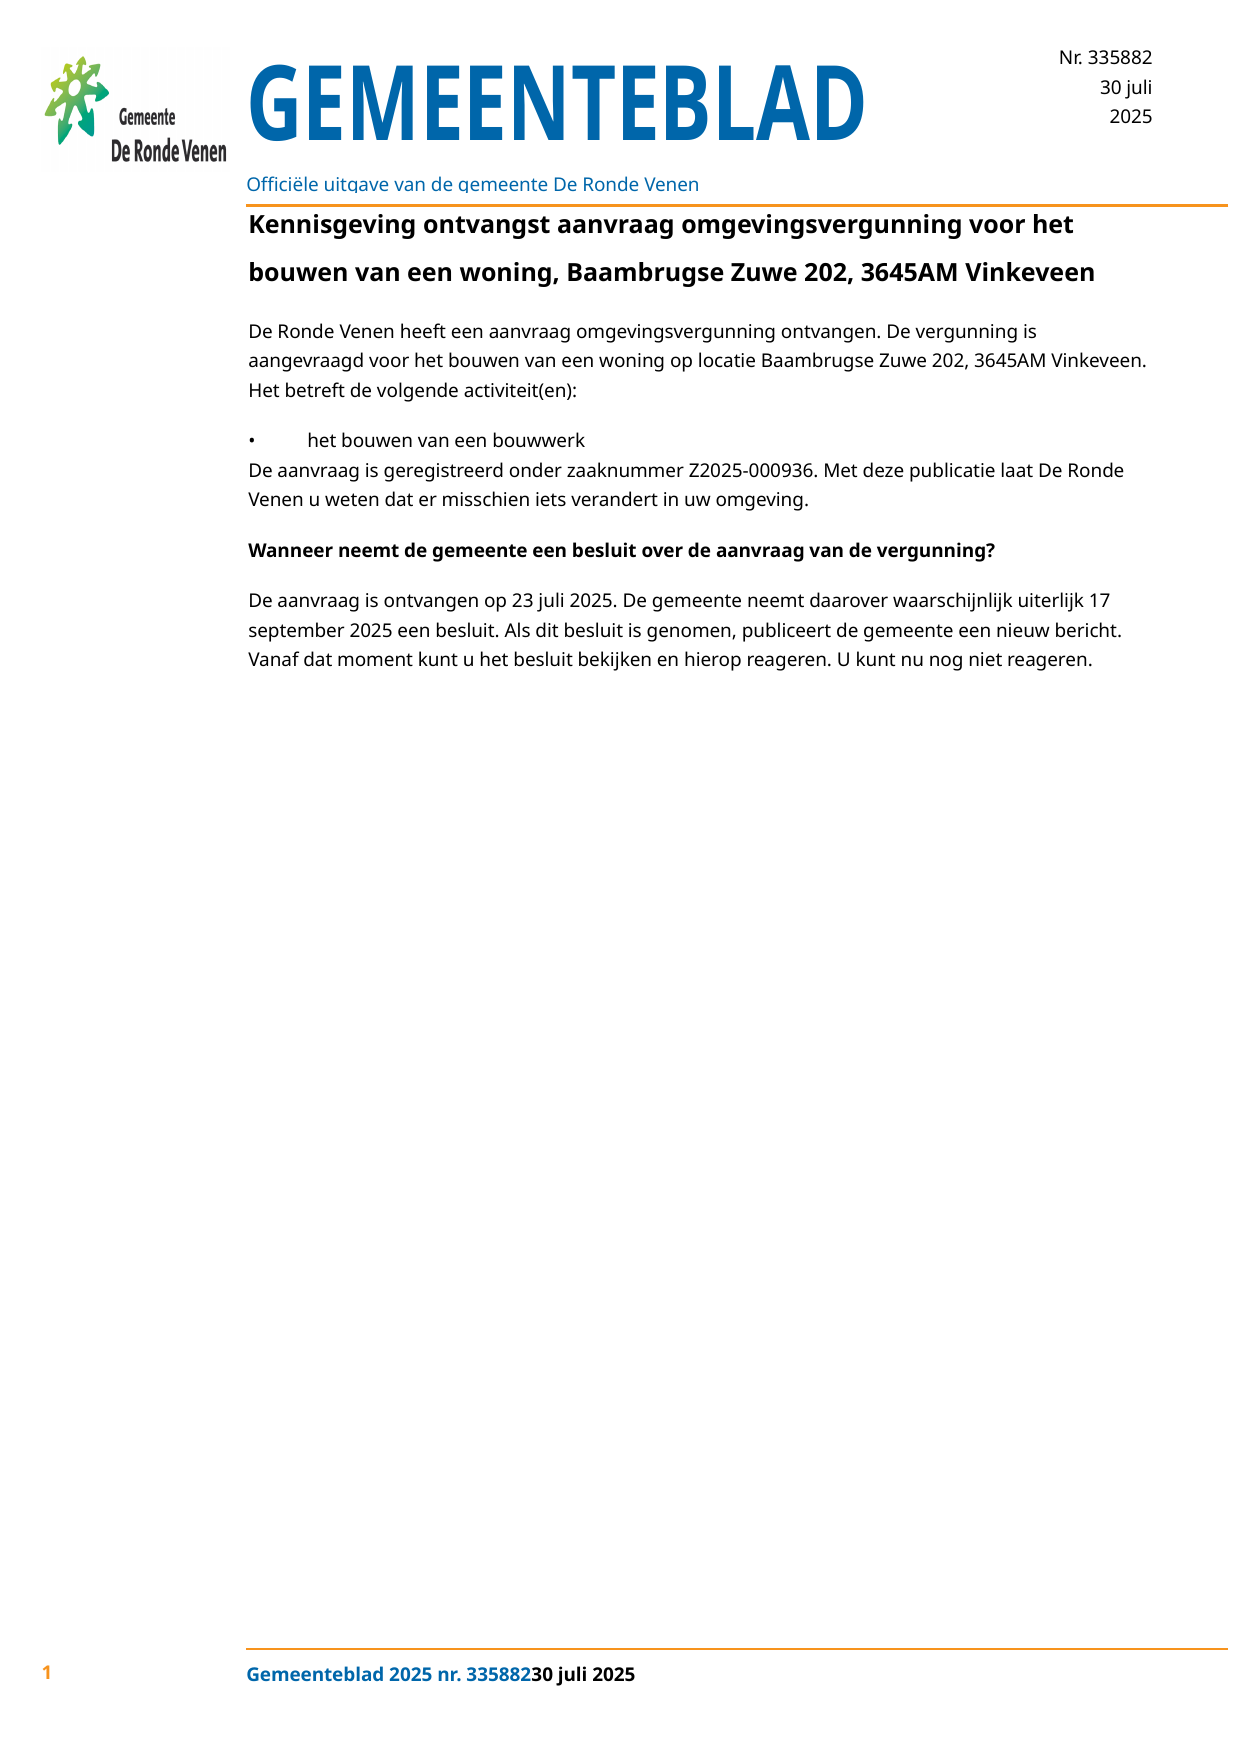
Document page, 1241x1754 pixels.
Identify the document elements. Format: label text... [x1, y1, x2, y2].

text De Ronde Venen heeft een aanvraag omgevingsvergunning ontvangen. De vergunning is aangevraagd voor het bouwen van een woning op locatie Baambrugse Zuwe 202, 3645AM Vinkeveen. Het betreft de volgende activiteit(en): [248, 318, 1152, 403]
text De aanvraag is ontvangen op 23 juli 2025. De gemeente neemt daarover waarschijnlijk uiterlijk 17 september 2025 een besluit. Als dit besluit is genomen, publiceert de gemeente een nieuw bericht. Vanaf dat moment kunt u het besluit bekijken en hierop reageren. U kunt nu nog niet reageren. [248, 587, 1152, 672]
list het bouwen van een bouwwerk [248, 427, 1152, 453]
picture [41, 47, 231, 172]
text Kennisgeving ontvangst aanvraag omgevingsvergunning voor het bouwen van een woning, Baambrugse Zuwe 202, 3645AM Vinkeveen [248, 207, 1152, 288]
text De aanvraag is geregistreerd onder zaaknummer Z2025-000936. Met deze publicatie laat De Ronde Venen u weten dat er misschien iets verandert in uw omgeving. [248, 457, 1152, 512]
text Wanneer neemt de gemeente een besluit over de aanvraag van de vergunning? [248, 537, 1152, 563]
